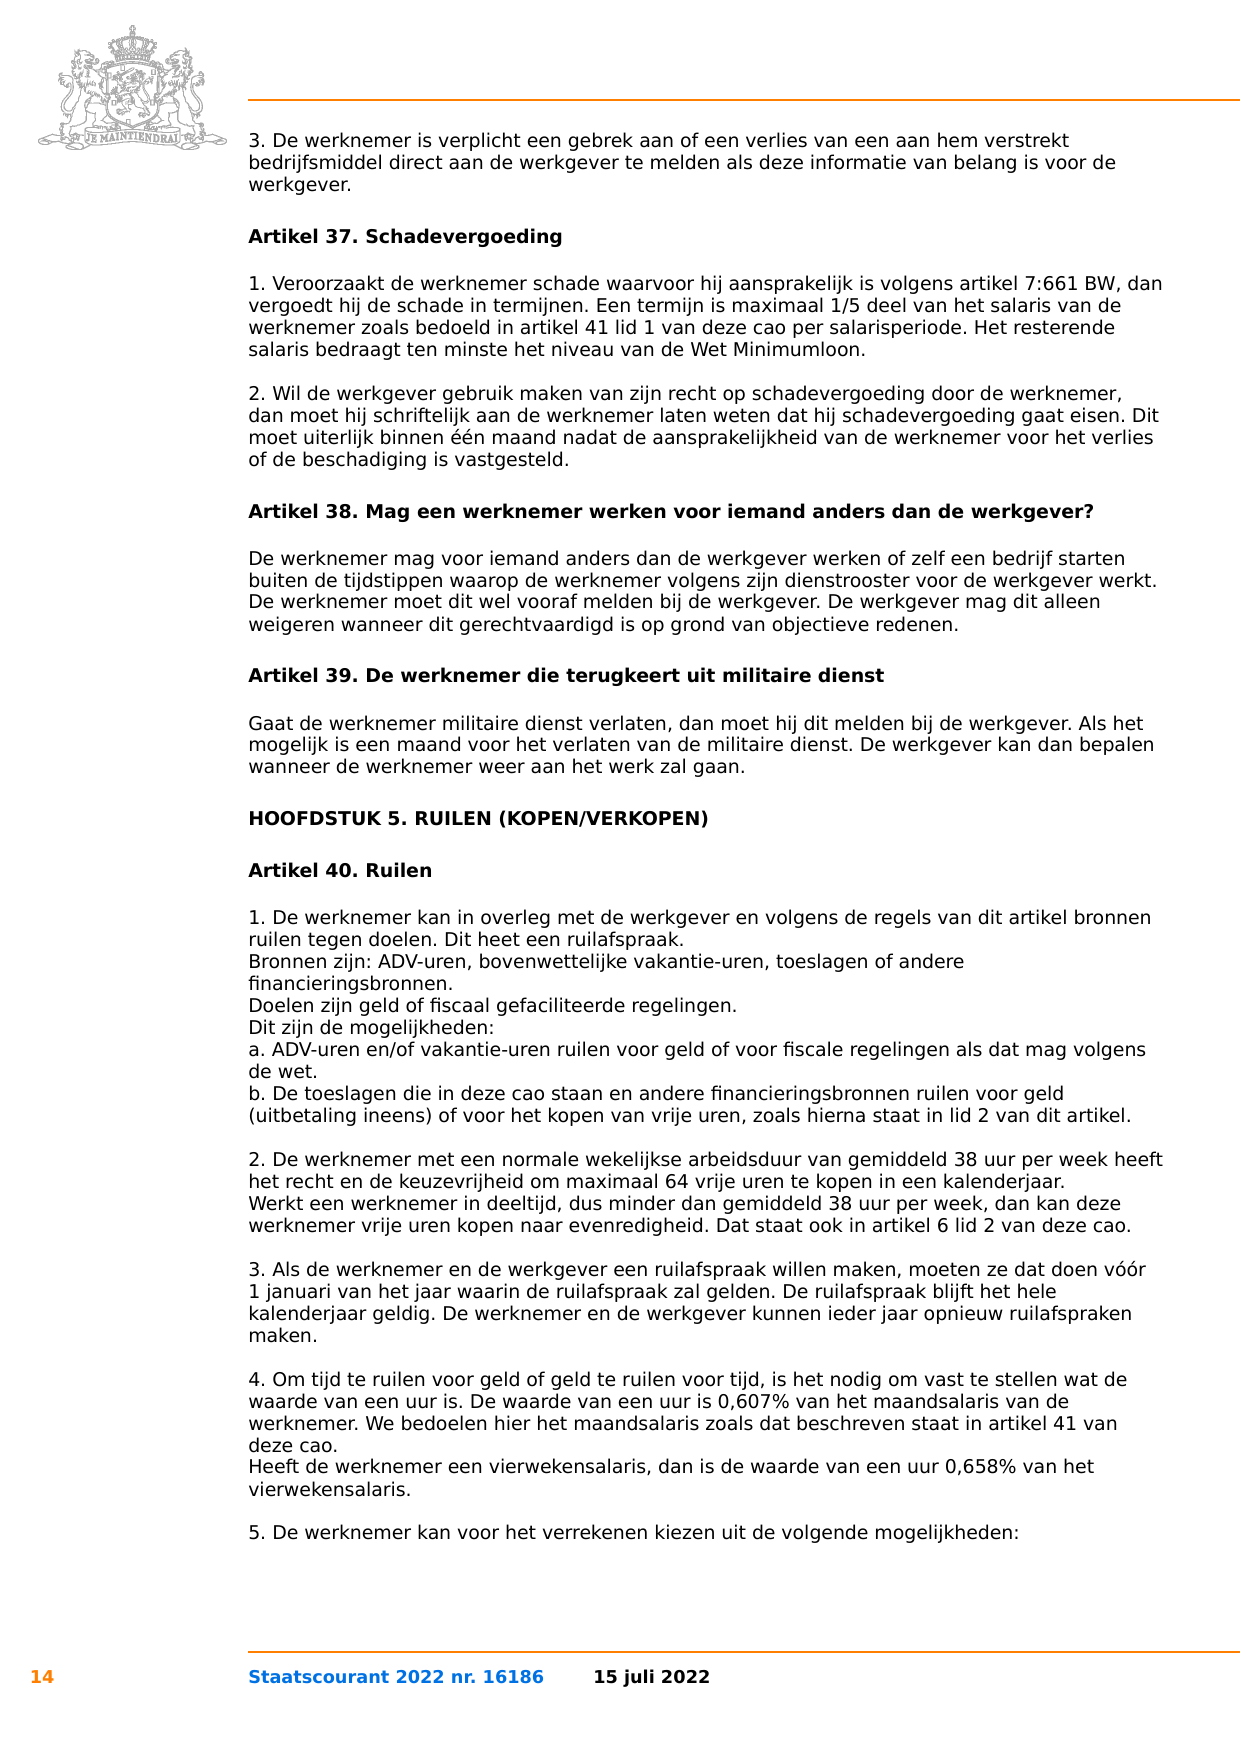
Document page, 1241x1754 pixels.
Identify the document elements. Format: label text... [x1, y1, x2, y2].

text 4. Om tijd te ruilen voor geld of geld te ruilen voor tijd, is het nodig om vast te stellen wat de waarde van een uur is. De waarde van een uur is 0,607% van het maandsalaris van de werknemer. We bedoelen hier het maandsalaris zoals dat beschreven staat in artikel 41 van deze cao. [248, 1368, 1163, 1456]
picture [38, 25, 227, 150]
text De werknemer mag voor iemand anders dan de werkgever werken of zelf een bedrijf starten buiten de tijdstippen waarop de werknemer volgens zijn dienstrooster voor de werkgever werkt. De werknemer moet dit wel vooraf melden bij de werkgever. De werkgever mag dit alleen weigeren wanneer dit gerechtvaardigd is op grond van objectieve redenen. [248, 547, 1163, 635]
text 2. Wil de werkgever gebruik maken van zijn recht op schadevergoeding door de werknemer, dan moet hij schriftelijk aan de werknemer laten weten dat hij schadevergoeding gaat eisen. Dit moet uiterlijk binnen één maand nadat de aansprakelijkheid van de werknemer voor het verlies of de beschadiging is vastgesteld. [248, 383, 1163, 471]
text 3. De werknemer is verplicht een gebrek aan of een verlies van een aan hem verstrekt bedrijfsmiddel direct aan de werkgever te melden als deze informatie van belang is voor de werkgever. [248, 130, 1163, 196]
text Doelen zijn geld of fiscaal gefaciliteerde regelingen. [248, 995, 1163, 1017]
text 2. De werknemer met een normale wekelijkse arbeidsduur van gemiddeld 38 uur per week heeft het recht en de keuzevrijheid om maximaal 64 vrije uren te kopen in een kalenderjaar. [248, 1149, 1163, 1193]
text 5. De werknemer kan voor het verrekenen kiezen uit de volgende mogelijkheden: [248, 1522, 1163, 1544]
text a. ADV-uren en/of vakantie-uren ruilen voor geld of voor fiscale regelingen als dat mag volgens de wet. [248, 1039, 1163, 1083]
text Dit zijn de mogelijkheden: [248, 1017, 1163, 1039]
subtitle Artikel 37. Schadevergoeding [248, 226, 1163, 248]
text Heeft de werknemer een vierwekensalaris, dan is de waarde van een uur 0,658% van het vierwekensalaris. [248, 1456, 1163, 1500]
subtitle Artikel 38. Mag een werknemer werken voor iemand anders dan de werkgever? [248, 501, 1163, 522]
text Gaat de werknemer militaire dienst verlaten, dan moet hij dit melden bij de werkgever. Als het mogelijk is een maand voor het verlaten van de militaire dienst. De werkgever kan dan bepalen wanneer de werknemer weer aan het werk zal gaan. [248, 712, 1163, 778]
text 3. Als de werknemer en de werkgever een ruilafspraak willen maken, moeten ze dat doen vóór 1 januari van het jaar waarin de ruilafspraak zal gelden. De ruilafspraak blijft het hele kalenderjaar geldig. De werknemer en de werkgever kunnen ieder jaar opnieuw ruilafspraken maken. [248, 1259, 1163, 1347]
text 1. De werknemer kan in overleg met de werkgever en volgens de regels van dit artikel bronnen ruilen tegen doelen. Dit heet een ruilafspraak. [248, 907, 1163, 951]
text b. De toeslagen die in deze cao staan en andere financieringsbronnen ruilen voor geld (uitbetaling ineens) of voor het kopen van vrije uren, zoals hierna staat in lid 2 van dit artikel. [248, 1083, 1163, 1127]
subtitle HOOFDSTUK 5. RUILEN (KOPEN/VERKOPEN) [248, 808, 1163, 830]
text 1. Veroorzaakt de werknemer schade waarvoor hij aansprakelijk is volgens artikel 7:661 BW, dan vergoedt hij de schade in termijnen. Een termijn is maximaal 1/5 deel van het salaris van de werknemer zoals bedoeld in artikel 41 lid 1 van deze cao per salarisperiode. Het resterende salaris bedraagt ten minste het niveau van de Wet Minimumloon. [248, 273, 1163, 361]
subtitle Artikel 39. De werknemer die terugkeert uit militaire dienst [248, 665, 1163, 687]
subtitle Artikel 40. Ruilen [248, 860, 1163, 882]
text Werkt een werknemer in deeltijd, dus minder dan gemiddeld 38 uur per week, dan kan deze werknemer vrije uren kopen naar evenredigheid. Dat staat ook in artikel 6 lid 2 van deze cao. [248, 1193, 1163, 1237]
text Bronnen zijn: ADV-uren, bovenwettelijke vakantie-uren, toeslagen of andere financieringsbronnen. [248, 951, 1163, 995]
